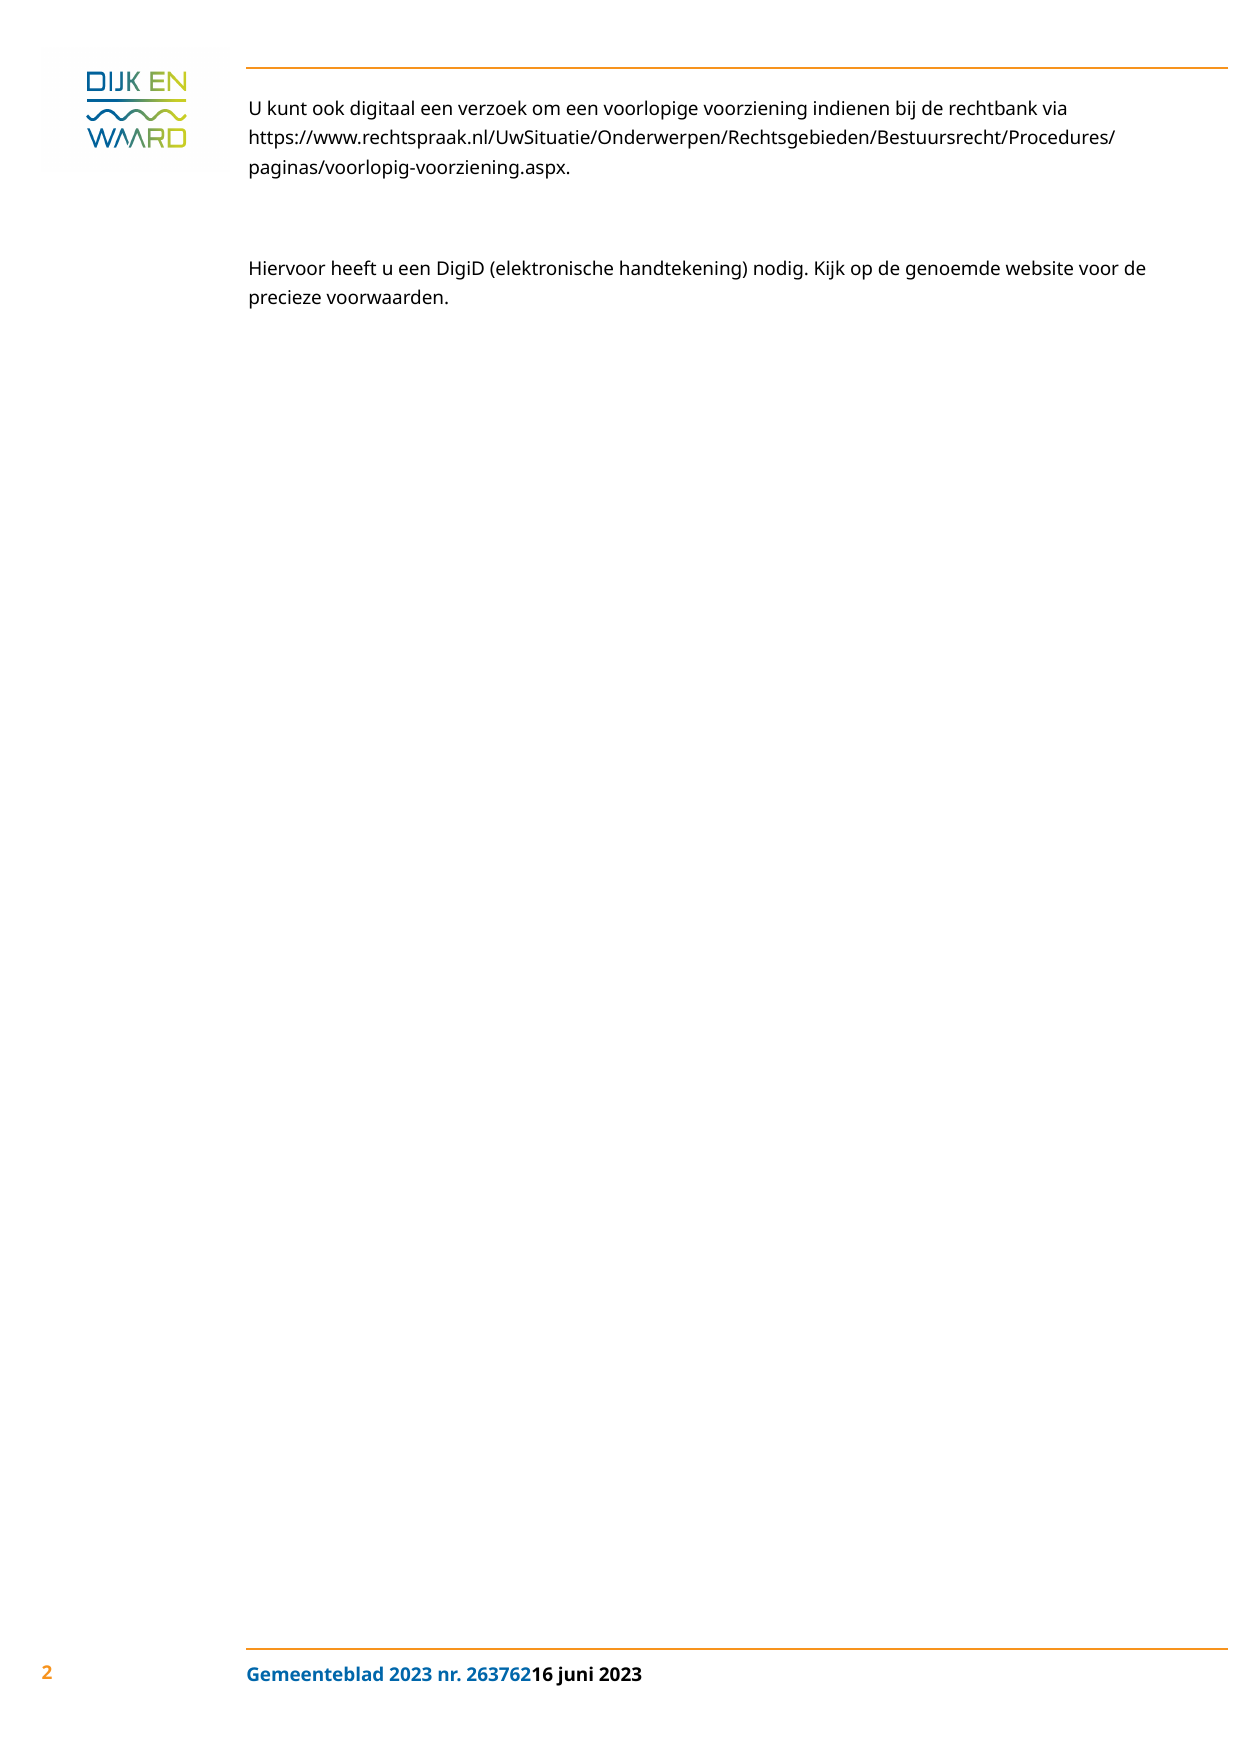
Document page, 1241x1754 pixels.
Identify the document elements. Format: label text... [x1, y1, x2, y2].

text Hiervoor heeft u een DigiD (elektronische handtekening) nodig. Kijk op de genoemde website voor de precieze voorwaarden. [248, 255, 1152, 310]
text U kunt ook digitaal een verzoek om een voorlopige voorziening indienen bij de rechtbank via https://www.rechtspraak.nl/UwSituatie/Onderwerpen/Rechtsgebieden/Bestuursrecht/Procedures/paginas/voorlopig-voorziening.aspx. [248, 95, 1152, 180]
picture [41, 47, 231, 172]
